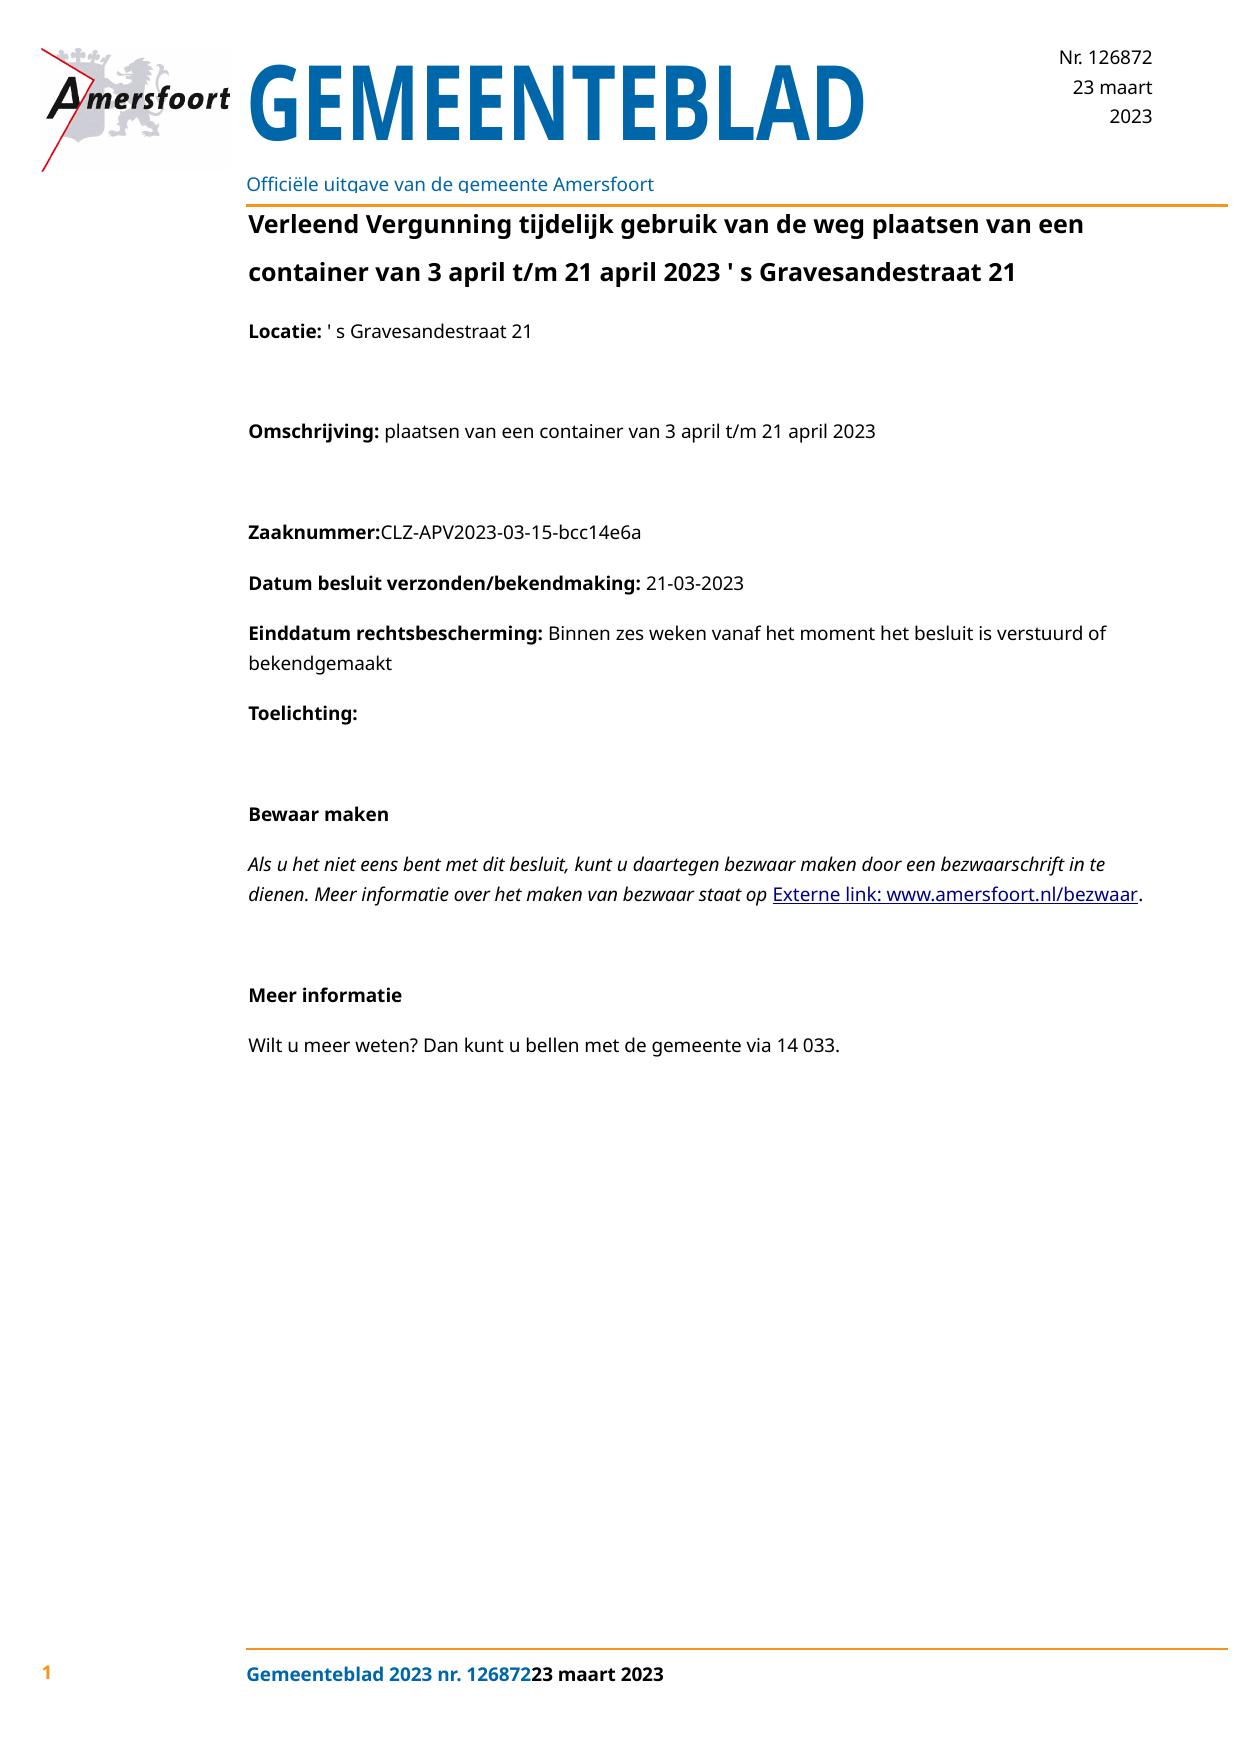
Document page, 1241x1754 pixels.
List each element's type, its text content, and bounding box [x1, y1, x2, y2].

text Datum besluit verzonden/bekendmaking: 21-03-2023 [248, 570, 1152, 596]
text Einddatum rechtsbescherming: Binnen zes weken vanaf het moment het besluit is verstuurd of bekendgemaakt [248, 620, 1152, 676]
text Wilt u meer weten? Dan kunt u bellen met de gemeente via 14 033. [248, 1032, 1152, 1058]
text Als u het niet eens bent met dit besluit, kunt u daartegen bezwaar maken door een bezwaarschrift in te dienen. Meer informatie over het maken van bezwaar staat op Externe link: www.amersfoort.nl/bezwaar. [248, 852, 1152, 907]
text Locatie: ' s Gravesandestraat 21 [248, 318, 1152, 344]
text Toelichting: [248, 700, 1152, 726]
picture [41, 47, 231, 172]
text Meer informatie [248, 982, 1152, 1008]
text Verleend Vergunning tijdelijk gebruik van de weg plaatsen van een container van 3 april t/m 21 april 2023 ' s Gravesandestraat 21 [248, 207, 1152, 288]
text Omschrijving: plaatsen van een container van 3 april t/m 21 april 2023 [248, 419, 1152, 444]
text Bewaar maken [248, 801, 1152, 827]
text Zaaknummer:CLZ-APV2023-03-15-bcc14e6a [248, 519, 1152, 545]
